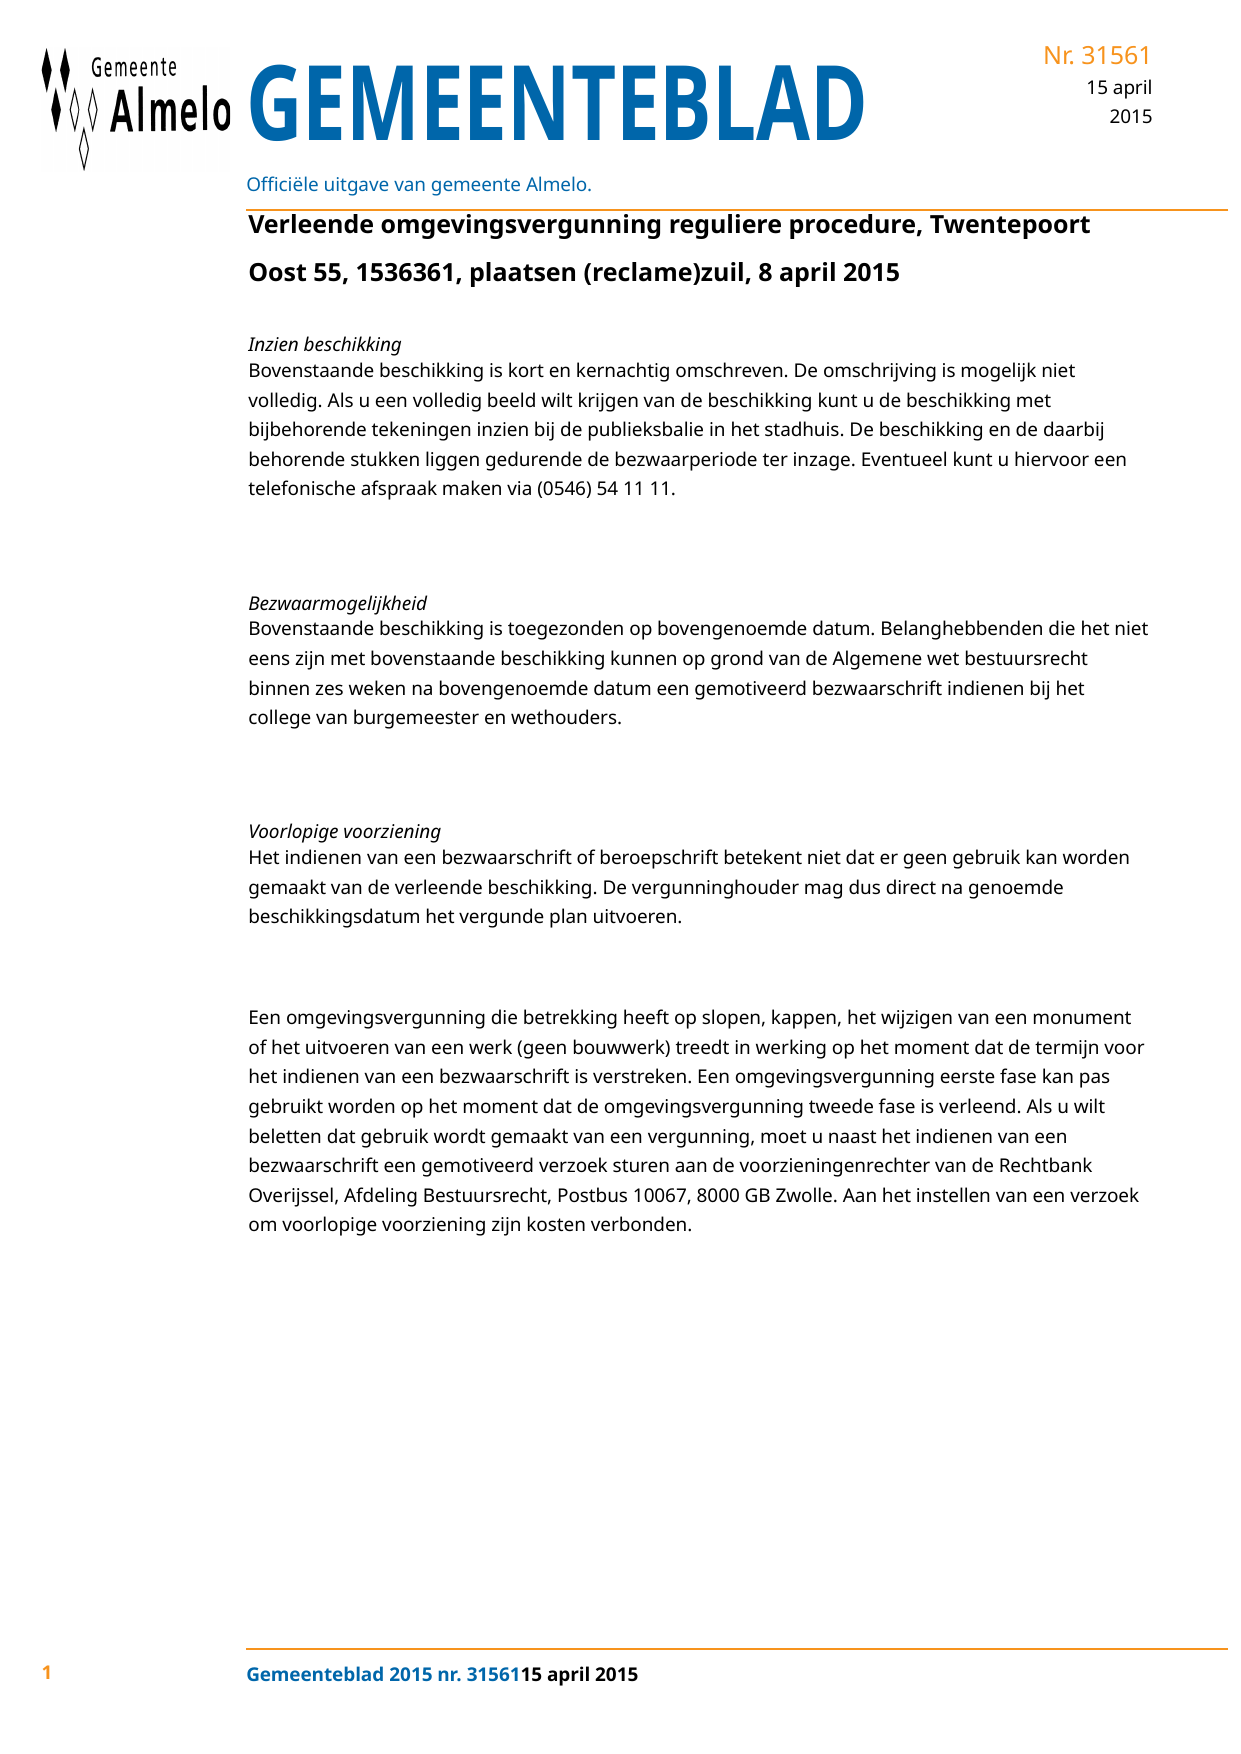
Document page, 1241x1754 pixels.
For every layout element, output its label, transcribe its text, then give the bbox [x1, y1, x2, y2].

text Een omgevingsvergunning die betrekking heeft op slopen, kappen, het wijzigen van een monument of het uitvoeren van een werk (geen bouwwerk) treedt in werking op het moment dat de termijn voor het indienen van een bezwaarschrift is verstreken. Een omgevingsvergunning eerste fase kan pas gebruikt worden op het moment dat de omgevingsvergunning tweede fase is verleend. Als u wilt beletten dat gebruik wordt gemaakt van een vergunning, moet u naast het indienen van een bezwaarschrift een gemotiveerd verzoek sturen aan de voorzieningenrechter van de Rechtbank Overijssel, Afdeling Bestuursrecht, Postbus 10067, 8000 GB Zwolle. Aan het instellen van een verzoek om voorlopige voorziening zijn kosten verbonden. [248, 1004, 1152, 1237]
text Inzien beschikking [248, 331, 1152, 357]
text Verleende omgevingsvergunning reguliere procedure, Twentepoort Oost 55, 1536361, plaatsen (reclame)zuil, 8 april 2015 [248, 211, 1152, 288]
picture [41, 47, 231, 172]
text Bovenstaande beschikking is toegezonden op bovengenoemde datum. Belanghebbenden die het niet eens zijn met bovenstaande beschikking kunnen op grond van de Algemene wet bestuursrecht binnen zes weken na bovengenoemde datum een gemotiveerd bezwaarschrift indienen bij het college van burgemeester en wethouders. [248, 616, 1152, 730]
text Bovenstaande beschikking is kort en kernachtig omschreven. De omschrijving is mogelijk niet volledig. Als u een volledig beeld wilt krijgen van de beschikking kunt u de beschikking met bijbehorende tekeningen inzien bij de publieksbalie in het stadhuis. De beschikking en de daarbij behorende stukken liggen gedurende de bezwaarperiode ter inzage. Eventueel kunt u hiervoor een telefonische afspraak maken via (0546) 54 11 11. [248, 357, 1152, 501]
text Bezwaarmogelijkheid [248, 590, 1152, 616]
text Het indienen van een bezwaarschrift of beroepschrift betekent niet dat er geen gebruik kan worden gemaakt van de verleende beschikking. De vergunninghouder mag dus direct na genoemde beschikkingsdatum het vergunde plan uitvoeren. [248, 844, 1152, 929]
text Voorlopige voorziening [248, 819, 1152, 844]
